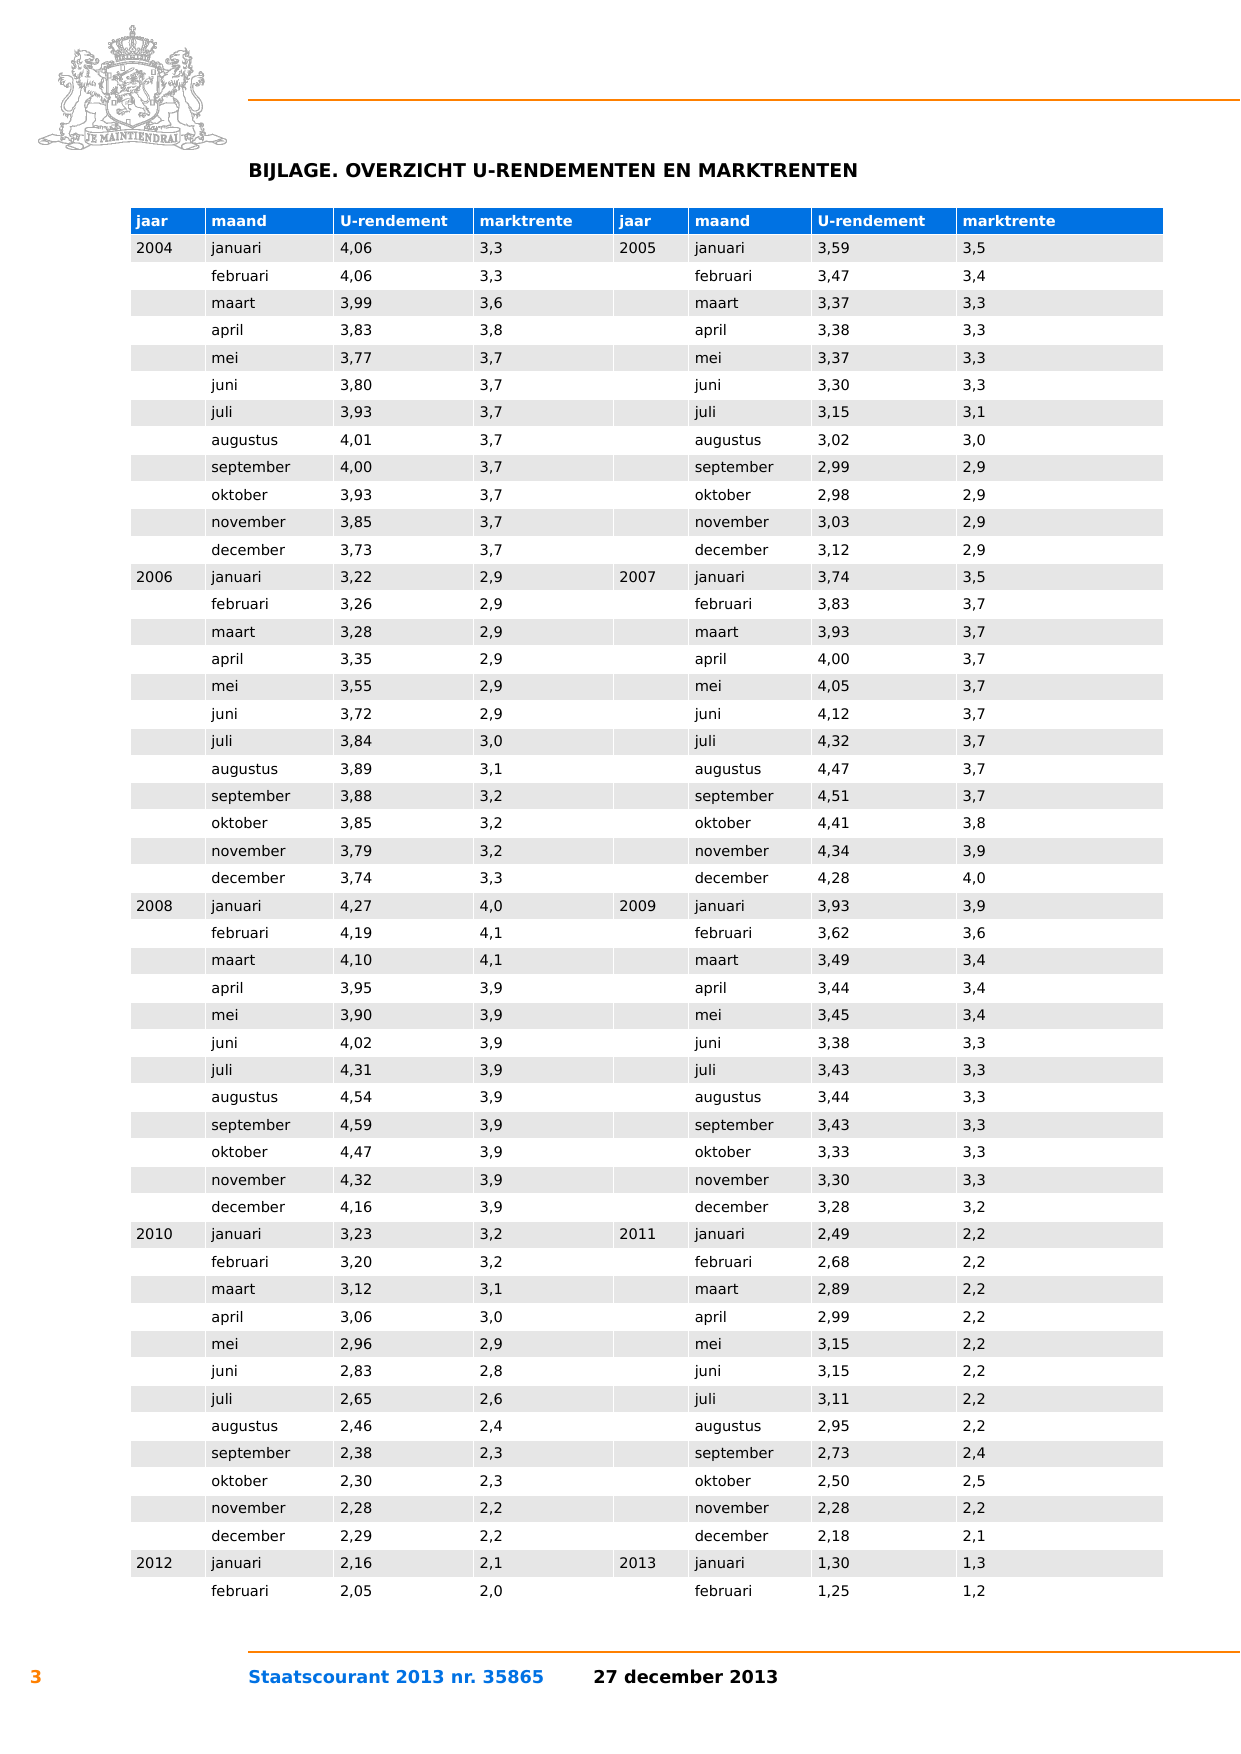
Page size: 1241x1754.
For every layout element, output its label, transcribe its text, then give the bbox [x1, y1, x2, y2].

table_cell november [689, 1167, 811, 1193]
table_cell [131, 1194, 205, 1221]
table_cell februari [689, 920, 811, 947]
table_cell juni [206, 372, 333, 399]
table_header marktrente [957, 208, 1163, 234]
table_cell maart [689, 619, 811, 645]
table_cell [614, 263, 688, 289]
table_cell april [206, 318, 333, 344]
table_cell 3,74 [812, 564, 956, 590]
table_cell januari [206, 1550, 333, 1577]
table_cell 2,9 [957, 509, 1163, 536]
table_cell 2,9 [957, 455, 1163, 481]
table_cell maart [689, 948, 811, 974]
table_cell 3,22 [334, 564, 473, 590]
table_cell augustus [206, 756, 333, 782]
table_cell 1,30 [812, 1550, 956, 1577]
table_cell 3,3 [957, 1139, 1163, 1166]
table_cell 4,01 [334, 427, 473, 453]
table_cell oktober [206, 811, 333, 837]
table_cell 4,28 [812, 865, 956, 892]
table_cell 3,7 [957, 729, 1163, 755]
table_cell 3,79 [334, 838, 473, 864]
table_cell 3,93 [334, 400, 473, 426]
table_cell [614, 1057, 688, 1083]
table_cell [131, 1413, 205, 1440]
table_cell 1,3 [957, 1550, 1163, 1577]
table_cell augustus [206, 427, 333, 453]
table_cell 2,68 [812, 1249, 956, 1275]
table_cell [614, 372, 688, 399]
table_cell 3,28 [334, 619, 473, 645]
table_cell 2,9 [957, 482, 1163, 508]
table_cell [614, 400, 688, 426]
table_cell 4,19 [334, 920, 473, 947]
table_cell [614, 701, 688, 727]
table_cell [614, 1413, 688, 1440]
table_cell juni [689, 701, 811, 727]
table_cell 3,7 [957, 619, 1163, 645]
table_cell mei [206, 1331, 333, 1357]
table_cell 3,45 [812, 1003, 956, 1029]
table_cell mei [689, 1003, 811, 1029]
table_cell 3,9 [474, 1167, 613, 1193]
table_cell 2,2 [474, 1496, 613, 1522]
table_cell 3,9 [474, 1057, 613, 1083]
table_cell [614, 1139, 688, 1166]
table_cell [131, 591, 205, 618]
table_cell 3,7 [474, 400, 613, 426]
table_cell 3,1 [474, 756, 613, 782]
table_cell 4,16 [334, 1194, 473, 1221]
table_cell maart [206, 948, 333, 974]
table_cell 4,10 [334, 948, 473, 974]
table_cell 3,55 [334, 674, 473, 700]
table_cell 2,2 [957, 1331, 1163, 1357]
table_cell maart [689, 1276, 811, 1303]
table_cell augustus [689, 1413, 811, 1440]
table_cell 2,9 [474, 646, 613, 673]
table_cell 2,89 [812, 1276, 956, 1303]
table_cell 2,18 [812, 1523, 956, 1549]
table_cell 3,3 [957, 372, 1163, 399]
table_cell december [206, 537, 333, 563]
subtitle BIJLAGE. OVERZICHT U-RENDEMENTEN EN MARKTRENTEN [248, 160, 1163, 182]
table_cell 1,2 [957, 1578, 1163, 1604]
table_cell 3,7 [957, 756, 1163, 782]
table_cell [131, 1057, 205, 1083]
table_cell mei [206, 345, 333, 371]
table_cell 3,8 [474, 318, 613, 344]
table_cell 4,31 [334, 1057, 473, 1083]
table_cell 3,11 [812, 1386, 956, 1412]
table_cell 4,54 [334, 1085, 473, 1111]
table_cell 3,93 [812, 619, 956, 645]
table_cell [131, 975, 205, 1001]
table_cell 3,7 [474, 509, 613, 536]
table_cell 2008 [131, 893, 205, 919]
table_cell 2,05 [334, 1578, 473, 1604]
table_cell februari [689, 263, 811, 289]
table_cell 3,7 [957, 701, 1163, 727]
table_cell 2,65 [334, 1386, 473, 1412]
table_cell [131, 646, 205, 673]
table_cell [614, 1304, 688, 1330]
table_cell 3,6 [474, 290, 613, 316]
table_cell 3,2 [474, 811, 613, 837]
table_cell 3,02 [812, 427, 956, 453]
table_cell 2,9 [474, 619, 613, 645]
table_cell 2,2 [957, 1359, 1163, 1385]
table_cell 2,8 [474, 1359, 613, 1385]
table_cell [614, 1167, 688, 1193]
table_cell [131, 1441, 205, 1467]
table_cell [614, 1331, 688, 1357]
table_cell 2,46 [334, 1413, 473, 1440]
table_cell 2,2 [957, 1386, 1163, 1412]
table_cell 2,9 [474, 674, 613, 700]
table_cell januari [206, 1222, 333, 1248]
table_cell [614, 920, 688, 947]
table_cell 3,8 [957, 811, 1163, 837]
table_cell [614, 756, 688, 782]
table_cell 3,73 [334, 537, 473, 563]
table_header marktrente [474, 208, 613, 234]
table_cell 3,0 [957, 427, 1163, 453]
table_cell 3,7 [474, 372, 613, 399]
table_cell 3,15 [812, 1331, 956, 1357]
table_cell 4,27 [334, 893, 473, 919]
table_cell 2,99 [812, 455, 956, 481]
table_cell juni [689, 372, 811, 399]
table_cell [614, 1194, 688, 1221]
table_cell [131, 509, 205, 536]
table_cell 3,37 [812, 345, 956, 371]
table_cell 3,3 [957, 1085, 1163, 1111]
table_cell 2,16 [334, 1550, 473, 1577]
table_cell 3,3 [957, 290, 1163, 316]
table_cell [131, 318, 205, 344]
table_cell [131, 701, 205, 727]
table_cell 3,1 [474, 1276, 613, 1303]
table_cell [131, 948, 205, 974]
table_cell 3,4 [957, 975, 1163, 1001]
table_cell augustus [689, 1085, 811, 1111]
table_cell [131, 619, 205, 645]
table_cell februari [206, 1578, 333, 1604]
table_cell 2010 [131, 1222, 205, 1248]
table_cell [131, 1139, 205, 1166]
table_cell [131, 729, 205, 755]
table_cell 3,7 [474, 537, 613, 563]
table_cell 3,4 [957, 1003, 1163, 1029]
table_cell oktober [689, 482, 811, 508]
table_cell [131, 1386, 205, 1412]
table_cell februari [689, 1249, 811, 1275]
table_cell 4,05 [812, 674, 956, 700]
table_cell [614, 1112, 688, 1138]
table_cell 3,72 [334, 701, 473, 727]
table_cell juni [689, 1030, 811, 1056]
table_cell 2,95 [812, 1413, 956, 1440]
picture [38, 25, 227, 150]
table_cell [614, 1249, 688, 1275]
table_cell 2,2 [957, 1249, 1163, 1275]
table_cell [614, 975, 688, 1001]
table_cell 3,9 [957, 838, 1163, 864]
table_cell juli [689, 400, 811, 426]
table_cell [131, 263, 205, 289]
table_cell [614, 591, 688, 618]
table_cell [614, 1468, 688, 1494]
table_cell [131, 838, 205, 864]
table_cell februari [206, 263, 333, 289]
table_cell 3,15 [812, 400, 956, 426]
table_cell 2,9 [474, 701, 613, 727]
table_cell 3,93 [812, 893, 956, 919]
table_cell mei [689, 1331, 811, 1357]
table_cell 4,51 [812, 783, 956, 809]
table_cell [131, 783, 205, 809]
table_cell mei [689, 674, 811, 700]
table_cell [131, 1523, 205, 1549]
table_cell december [689, 865, 811, 892]
table_cell november [206, 509, 333, 536]
table_cell 3,9 [474, 975, 613, 1001]
table_cell 2,4 [474, 1413, 613, 1440]
table_cell [131, 1112, 205, 1138]
table_cell [131, 674, 205, 700]
table_cell 3,5 [957, 235, 1163, 262]
table_cell 3,9 [474, 1030, 613, 1056]
table_cell [614, 783, 688, 809]
table_cell 2,99 [812, 1304, 956, 1330]
table_cell september [689, 1112, 811, 1138]
table_cell [131, 1085, 205, 1111]
table_cell 2012 [131, 1550, 205, 1577]
table_cell april [206, 646, 333, 673]
table_cell september [689, 1441, 811, 1467]
table_cell februari [689, 591, 811, 618]
table_cell september [206, 1441, 333, 1467]
table_cell [614, 1030, 688, 1056]
table_cell januari [689, 1222, 811, 1248]
table_cell 3,88 [334, 783, 473, 809]
table_cell 3,7 [957, 591, 1163, 618]
table_cell februari [689, 1578, 811, 1604]
table_cell 3,3 [474, 235, 613, 262]
table_cell [131, 1249, 205, 1275]
table_cell 3,89 [334, 756, 473, 782]
table_cell augustus [206, 1085, 333, 1111]
table_cell [614, 1523, 688, 1549]
table_cell [131, 345, 205, 371]
table_cell [131, 427, 205, 453]
table_cell 4,34 [812, 838, 956, 864]
table_cell 2,98 [812, 482, 956, 508]
table_cell [131, 865, 205, 892]
table_cell 3,2 [474, 1249, 613, 1275]
table_cell 3,7 [474, 427, 613, 453]
table_cell januari [689, 235, 811, 262]
table_cell 3,0 [474, 1304, 613, 1330]
table_cell januari [206, 564, 333, 590]
table_cell 1,25 [812, 1578, 956, 1604]
table_cell 2,2 [957, 1222, 1163, 1248]
table_cell [614, 674, 688, 700]
table_cell oktober [206, 482, 333, 508]
table_cell 3,85 [334, 509, 473, 536]
table_cell 4,0 [474, 893, 613, 919]
table_cell april [689, 646, 811, 673]
table_cell [614, 318, 688, 344]
table_cell 4,59 [334, 1112, 473, 1138]
table_cell 3,44 [812, 1085, 956, 1111]
table_cell [131, 482, 205, 508]
table_cell 3,3 [957, 1057, 1163, 1083]
table_cell 3,30 [812, 372, 956, 399]
table_cell 3,43 [812, 1112, 956, 1138]
table_cell 3,59 [812, 235, 956, 262]
table_cell 2,2 [957, 1496, 1163, 1522]
table_cell november [206, 1496, 333, 1522]
table_cell 3,38 [812, 318, 956, 344]
table_cell januari [689, 564, 811, 590]
table_cell 3,2 [474, 838, 613, 864]
table_cell [614, 865, 688, 892]
table_cell 2007 [614, 564, 688, 590]
table_cell 4,47 [812, 756, 956, 782]
table_cell 4,02 [334, 1030, 473, 1056]
table_cell mei [206, 674, 333, 700]
table_cell [614, 537, 688, 563]
table_cell 4,0 [957, 865, 1163, 892]
table_cell 3,93 [334, 482, 473, 508]
table_cell 3,83 [334, 318, 473, 344]
table_cell september [206, 1112, 333, 1138]
table_cell december [206, 865, 333, 892]
table_cell 2,30 [334, 1468, 473, 1494]
table_cell 3,33 [812, 1139, 956, 1166]
table_cell oktober [206, 1468, 333, 1494]
table_cell 4,47 [334, 1139, 473, 1166]
table_cell 3,9 [957, 893, 1163, 919]
table_cell 3,95 [334, 975, 473, 1001]
table_cell [614, 1003, 688, 1029]
table_cell juli [206, 400, 333, 426]
table_cell [614, 1578, 688, 1604]
table_cell 3,12 [334, 1276, 473, 1303]
table_cell [614, 427, 688, 453]
table_header U-rendement [812, 208, 956, 234]
table_cell april [206, 975, 333, 1001]
table_cell [131, 1331, 205, 1357]
table_cell juni [689, 1359, 811, 1385]
table_cell 2011 [614, 1222, 688, 1248]
table_cell januari [206, 893, 333, 919]
table_cell november [689, 1496, 811, 1522]
table_cell december [689, 1523, 811, 1549]
table_cell augustus [689, 427, 811, 453]
table_cell 3,2 [474, 1222, 613, 1248]
table_cell 3,15 [812, 1359, 956, 1385]
table_header jaar [614, 208, 688, 234]
table_cell juli [206, 1057, 333, 1083]
table_cell 3,90 [334, 1003, 473, 1029]
table_cell 3,47 [812, 263, 956, 289]
table_cell 4,06 [334, 263, 473, 289]
table_cell 3,9 [474, 1085, 613, 1111]
table_cell augustus [206, 1413, 333, 1440]
table_cell [614, 482, 688, 508]
table_cell [131, 1578, 205, 1604]
table_cell [131, 537, 205, 563]
table_cell 3,2 [957, 1194, 1163, 1221]
table_cell 2,9 [957, 537, 1163, 563]
table_cell 2,2 [957, 1413, 1163, 1440]
table_cell 3,85 [334, 811, 473, 837]
table_cell 3,3 [957, 318, 1163, 344]
table_cell 2,96 [334, 1331, 473, 1357]
table_cell [614, 948, 688, 974]
table_cell [614, 345, 688, 371]
table_cell 3,7 [957, 674, 1163, 700]
table_cell 3,99 [334, 290, 473, 316]
table_cell 3,74 [334, 865, 473, 892]
table_cell april [206, 1304, 333, 1330]
table_cell 3,7 [474, 455, 613, 481]
table_cell 3,4 [957, 263, 1163, 289]
table_cell [131, 1359, 205, 1385]
table_cell [131, 290, 205, 316]
table_cell [131, 1276, 205, 1303]
table_cell oktober [206, 1139, 333, 1166]
table_cell 3,4 [957, 948, 1163, 974]
table_cell [131, 756, 205, 782]
table_cell 3,35 [334, 646, 473, 673]
table_cell 4,12 [812, 701, 956, 727]
table_cell [131, 1496, 205, 1522]
table_cell juli [689, 1386, 811, 1412]
table_cell april [689, 318, 811, 344]
table_cell 3,6 [957, 920, 1163, 947]
table_cell 3,62 [812, 920, 956, 947]
table_cell 3,9 [474, 1139, 613, 1166]
table_cell 3,03 [812, 509, 956, 536]
table_cell 4,00 [334, 455, 473, 481]
table_cell 3,28 [812, 1194, 956, 1221]
table_cell november [206, 838, 333, 864]
table_cell [614, 290, 688, 316]
table_cell 3,23 [334, 1222, 473, 1248]
table_cell [614, 811, 688, 837]
table_cell februari [206, 1249, 333, 1275]
table_cell 3,12 [812, 537, 956, 563]
table_cell 2,2 [474, 1523, 613, 1549]
table_cell 2009 [614, 893, 688, 919]
table_cell 4,32 [812, 729, 956, 755]
table_cell januari [206, 235, 333, 262]
table_cell december [206, 1194, 333, 1221]
table_cell 2,28 [334, 1496, 473, 1522]
table_cell [614, 1085, 688, 1111]
table_cell 3,7 [474, 482, 613, 508]
table_cell [614, 1441, 688, 1467]
table_cell [614, 1386, 688, 1412]
table_cell [131, 920, 205, 947]
table_cell september [206, 455, 333, 481]
table_cell 3,7 [957, 783, 1163, 809]
table_cell september [689, 455, 811, 481]
table_cell [131, 372, 205, 399]
table_cell 2,2 [957, 1304, 1163, 1330]
table_cell [131, 1003, 205, 1029]
table_cell 3,9 [474, 1194, 613, 1221]
table_cell 3,3 [957, 1112, 1163, 1138]
table_cell februari [206, 591, 333, 618]
table_cell maart [206, 290, 333, 316]
table_header maand [206, 208, 333, 234]
table_cell 2,1 [474, 1550, 613, 1577]
table_cell december [206, 1523, 333, 1549]
table_cell 3,43 [812, 1057, 956, 1083]
table_cell 3,38 [812, 1030, 956, 1056]
table_cell 2,2 [957, 1276, 1163, 1303]
table_cell maart [206, 1276, 333, 1303]
table_cell [614, 509, 688, 536]
table_cell [131, 1468, 205, 1494]
table_cell augustus [689, 756, 811, 782]
table_cell [614, 838, 688, 864]
table_cell 3,5 [957, 564, 1163, 590]
table_cell 2,38 [334, 1441, 473, 1467]
table_cell [131, 400, 205, 426]
table_cell 3,3 [957, 345, 1163, 371]
table_cell december [689, 1194, 811, 1221]
table_header maand [689, 208, 811, 234]
table_cell 2,49 [812, 1222, 956, 1248]
table_cell 4,1 [474, 920, 613, 947]
table_cell maart [206, 619, 333, 645]
table_cell 2,9 [474, 591, 613, 618]
table_cell juni [206, 1359, 333, 1385]
table_cell 2,4 [957, 1441, 1163, 1467]
table_cell 2,1 [957, 1523, 1163, 1549]
table_cell april [689, 975, 811, 1001]
table_cell [614, 729, 688, 755]
table_cell 3,80 [334, 372, 473, 399]
table_cell [131, 1304, 205, 1330]
table_cell 2013 [614, 1550, 688, 1577]
table_cell 2,28 [812, 1496, 956, 1522]
table_cell 4,00 [812, 646, 956, 673]
table_cell 3,84 [334, 729, 473, 755]
table_cell [614, 1359, 688, 1385]
table_cell 2,50 [812, 1468, 956, 1494]
table_cell 3,0 [474, 729, 613, 755]
table_cell 2,3 [474, 1441, 613, 1467]
table_cell 2,9 [474, 1331, 613, 1357]
table_cell 4,1 [474, 948, 613, 974]
table_cell [614, 455, 688, 481]
table_cell mei [206, 1003, 333, 1029]
table_cell [614, 1276, 688, 1303]
table_cell 4,41 [812, 811, 956, 837]
table_cell [614, 646, 688, 673]
table_cell [614, 619, 688, 645]
table_cell 3,49 [812, 948, 956, 974]
table_cell juli [206, 1386, 333, 1412]
table_cell 3,83 [812, 591, 956, 618]
table_cell 4,32 [334, 1167, 473, 1193]
table_cell maart [689, 290, 811, 316]
table_cell [131, 455, 205, 481]
table_cell 3,7 [474, 345, 613, 371]
table_cell 2,73 [812, 1441, 956, 1467]
table_cell 3,77 [334, 345, 473, 371]
table_cell [131, 1030, 205, 1056]
table_cell november [206, 1167, 333, 1193]
table_cell november [689, 509, 811, 536]
table_cell 3,3 [474, 263, 613, 289]
table_cell oktober [689, 1139, 811, 1166]
table_cell 2006 [131, 564, 205, 590]
table_cell [131, 811, 205, 837]
table_cell 3,20 [334, 1249, 473, 1275]
table_cell februari [206, 920, 333, 947]
table_cell 2,29 [334, 1523, 473, 1549]
table_cell 3,3 [957, 1167, 1163, 1193]
table_cell 4,06 [334, 235, 473, 262]
table_cell 3,26 [334, 591, 473, 618]
table_cell 3,2 [474, 783, 613, 809]
table_header jaar [131, 208, 205, 234]
table_cell 2,3 [474, 1468, 613, 1494]
table_cell september [206, 783, 333, 809]
table_cell juli [206, 729, 333, 755]
table_cell 3,9 [474, 1112, 613, 1138]
table_cell 3,30 [812, 1167, 956, 1193]
table_cell 2,9 [474, 564, 613, 590]
table_cell oktober [689, 811, 811, 837]
table_header U-rendement [334, 208, 473, 234]
table_cell januari [689, 1550, 811, 1577]
table_cell 2004 [131, 235, 205, 262]
table_cell 2,6 [474, 1386, 613, 1412]
table_cell 2,0 [474, 1578, 613, 1604]
table_cell [131, 1167, 205, 1193]
table_cell 2,83 [334, 1359, 473, 1385]
table_cell december [689, 537, 811, 563]
table_cell juni [206, 1030, 333, 1056]
table_cell 3,3 [474, 865, 613, 892]
table_cell april [689, 1304, 811, 1330]
table_cell 3,06 [334, 1304, 473, 1330]
table_cell mei [689, 345, 811, 371]
table_cell juli [689, 1057, 811, 1083]
table_cell 3,1 [957, 400, 1163, 426]
table_cell september [689, 783, 811, 809]
table_cell november [689, 838, 811, 864]
table_cell juni [206, 701, 333, 727]
table_cell 3,44 [812, 975, 956, 1001]
table_cell 3,3 [957, 1030, 1163, 1056]
table_cell januari [689, 893, 811, 919]
table_cell 2005 [614, 235, 688, 262]
table_cell 3,9 [474, 1003, 613, 1029]
table_cell 2,5 [957, 1468, 1163, 1494]
table_cell 3,7 [957, 646, 1163, 673]
table_cell juli [689, 729, 811, 755]
table_cell 3,37 [812, 290, 956, 316]
table_cell oktober [689, 1468, 811, 1494]
table_cell [614, 1496, 688, 1522]
